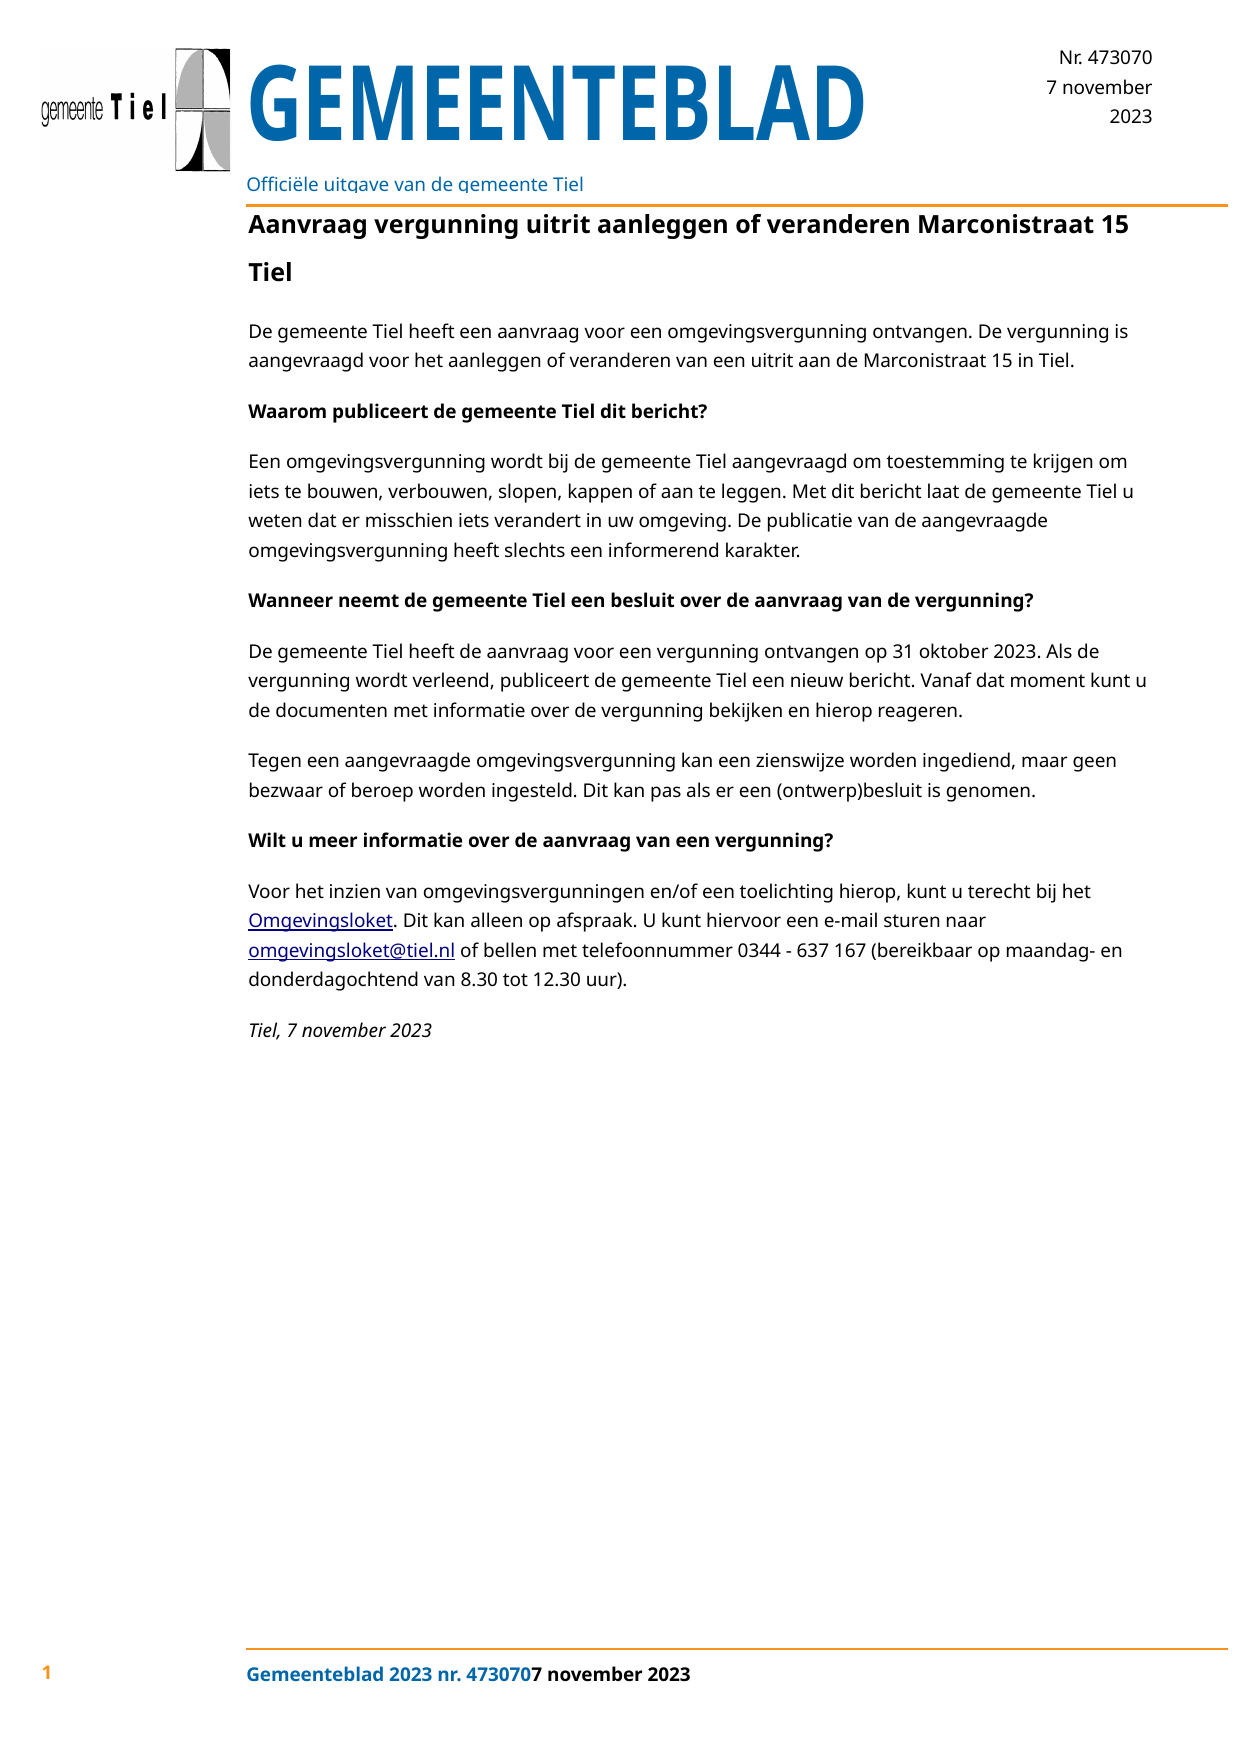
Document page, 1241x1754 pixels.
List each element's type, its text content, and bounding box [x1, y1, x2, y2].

text Aanvraag vergunning uitrit aanleggen of veranderen Marconistraat 15 Tiel [248, 207, 1152, 288]
picture [41, 47, 231, 172]
text Tiel, 7 november 2023 [248, 1017, 1152, 1043]
text Waarom publiceert de gemeente Tiel dit bericht? [248, 398, 1152, 424]
text Een omgevingsvergunning wordt bij de gemeente Tiel aangevraagd om toestemming te krijgen om iets te bouwen, verbouwen, slopen, kappen of aan te leggen. Met dit bericht laat de gemeente Tiel u weten dat er misschien iets verandert in uw omgeving. De publicatie van de aangevraagde omgevingsvergunning heeft slechts een informerend karakter. [248, 448, 1152, 563]
text De gemeente Tiel heeft de aanvraag voor een vergunning ontvangen op 31 oktober 2023. Als de vergunning wordt verleend, publiceert de gemeente Tiel een nieuw bericht. Vanaf dat moment kunt u de documenten met informatie over de vergunning bekijken en hierop reageren. [248, 638, 1152, 723]
text Wanneer neemt de gemeente Tiel een besluit over de aanvraag van de vergunning? [248, 587, 1152, 613]
text Tegen een aangevraagde omgevingsvergunning kan een zienswijze worden ingediend, maar geen bezwaar of beroep worden ingesteld. Dit kan pas als er een (ontwerp)besluit is genomen. [248, 747, 1152, 803]
text Wilt u meer informatie over de aanvraag van een vergunning? [248, 827, 1152, 853]
text De gemeente Tiel heeft een aanvraag voor een omgevingsvergunning ontvangen. De vergunning is aangevraagd voor het aanleggen of veranderen van een uitrit aan de Marconistraat 15 in Tiel. [248, 318, 1152, 373]
text Voor het inzien van omgevingsvergunningen en/of een toelichting hierop, kunt u terecht bij het Omgevingsloket. Dit kan alleen op afspraak. U kunt hiervoor een e-mail sturen naar omgevingsloket@tiel.nl of bellen met telefoonnummer 0344 - 637 167 (bereikbaar op maandag- en donderdagochtend van 8.30 tot 12.30 uur). [248, 878, 1152, 992]
